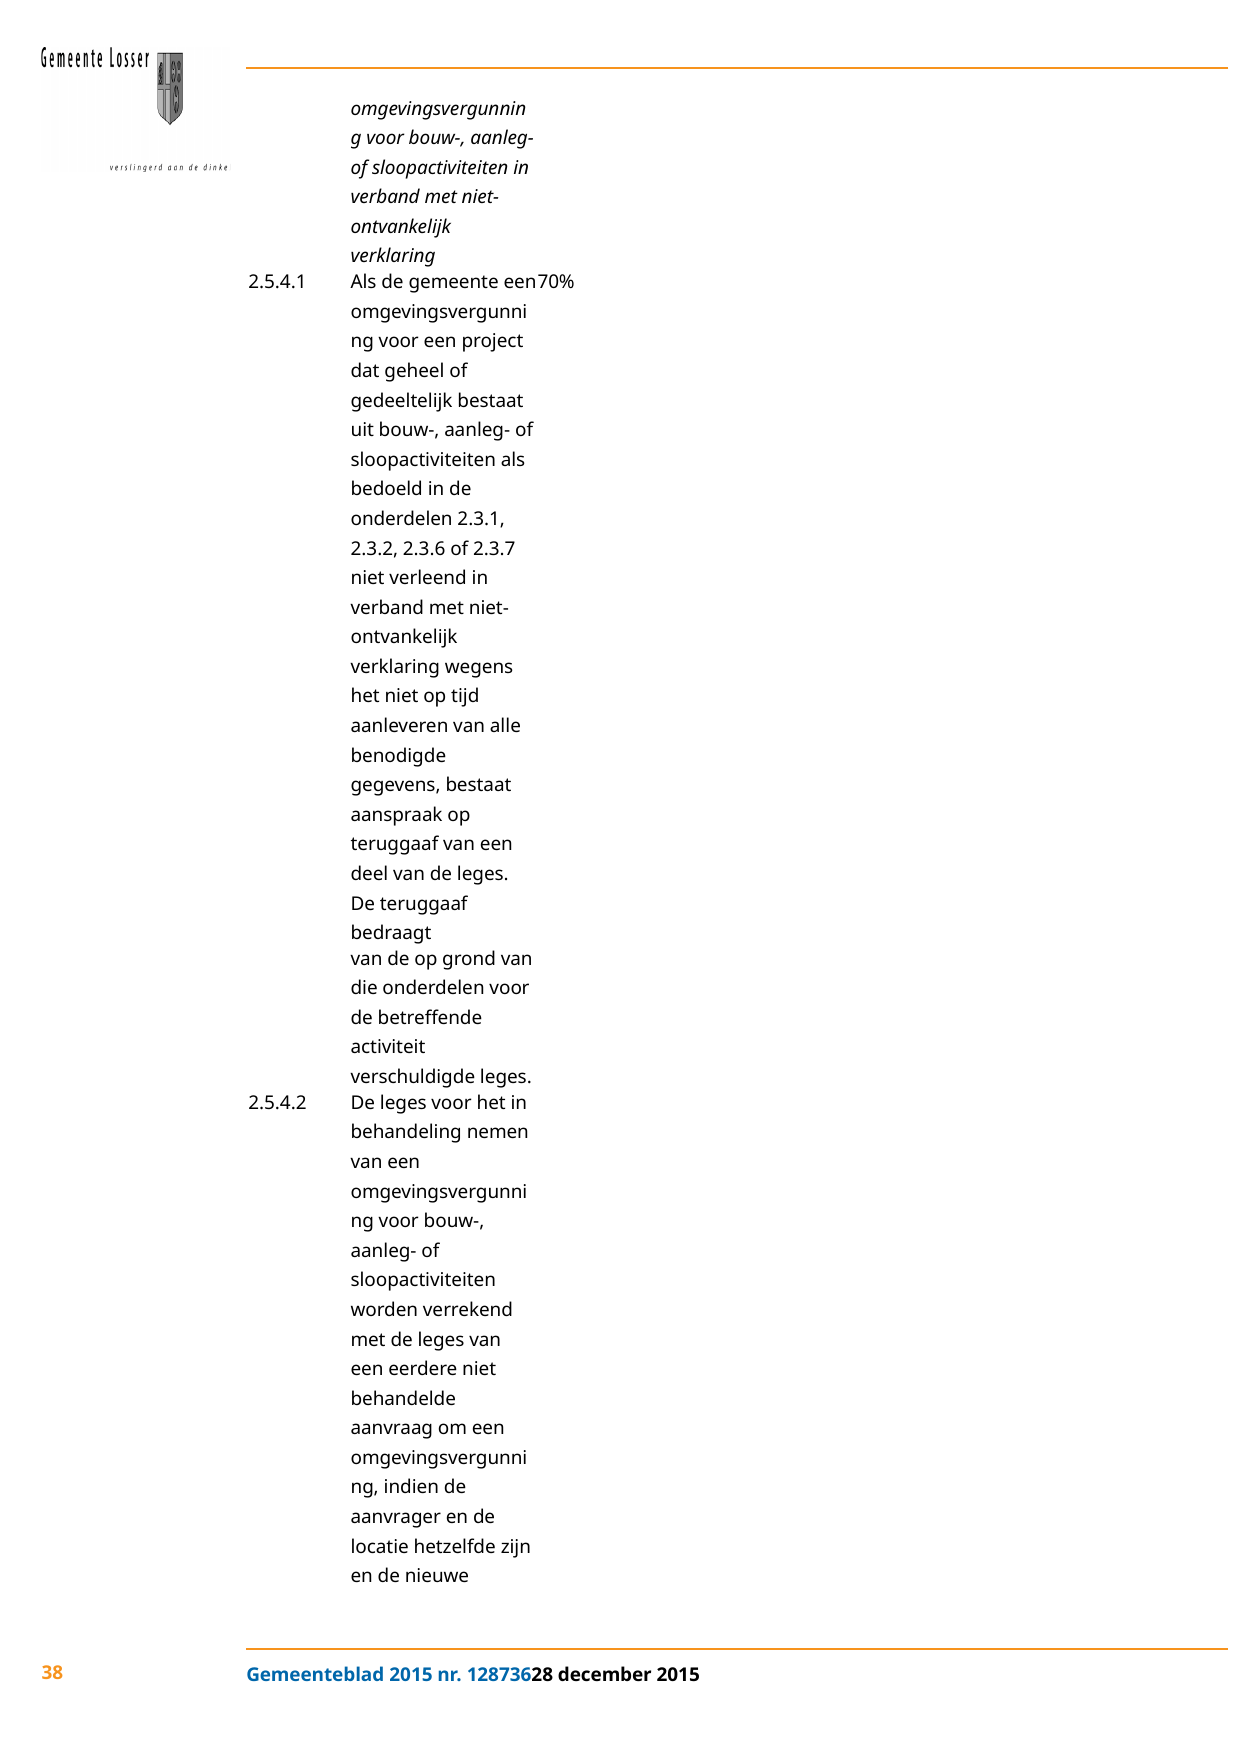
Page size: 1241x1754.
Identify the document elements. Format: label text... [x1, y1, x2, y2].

table_cell [537, 945, 588, 1089]
table_cell omgevingsvergunning voor bouw-, aanleg- of sloopactiviteiten in verband met niet-ontvankelijk verklaring [350, 95, 537, 268]
table_cell [537, 95, 588, 268]
table_cell [537, 1089, 588, 1588]
table_cell 2.5.4.2 [248, 1089, 350, 1588]
table_cell [248, 95, 350, 268]
table_cell 2.5.4.1 [248, 269, 350, 945]
table_cell [248, 945, 350, 1089]
table_cell 70% [537, 269, 588, 945]
table_cell Als de gemeente een omgevingsvergunning voor een project dat geheel of gedeeltelijk bestaat uit bouw-, aanleg- of sloopactiviteiten als bedoeld in de onderdelen 2.3.1, 2.3.2, 2.3.6 of 2.3.7 niet verleend in verband met niet-ontvankelijk verklaring wegens het niet op tijd aanleveren van alle benodigde gegevens, bestaat aanspraak op teruggaaf van een deel van de leges. De teruggaaf bedraagt [350, 269, 537, 945]
table_cell van de op grond van die onderdelen voor de betreffende activiteit verschuldigde leges. [350, 945, 537, 1089]
picture [41, 47, 231, 172]
table_cell De leges voor het in behandeling nemen van een omgevingsvergunning voor bouw-, aanleg- of sloopactiviteiten worden verrekend met de leges van een eerdere niet behandelde aanvraag om een omgevingsvergunning, indien de aanvrager en de locatie hetzelfde zijn en de nieuwe [350, 1089, 537, 1588]
